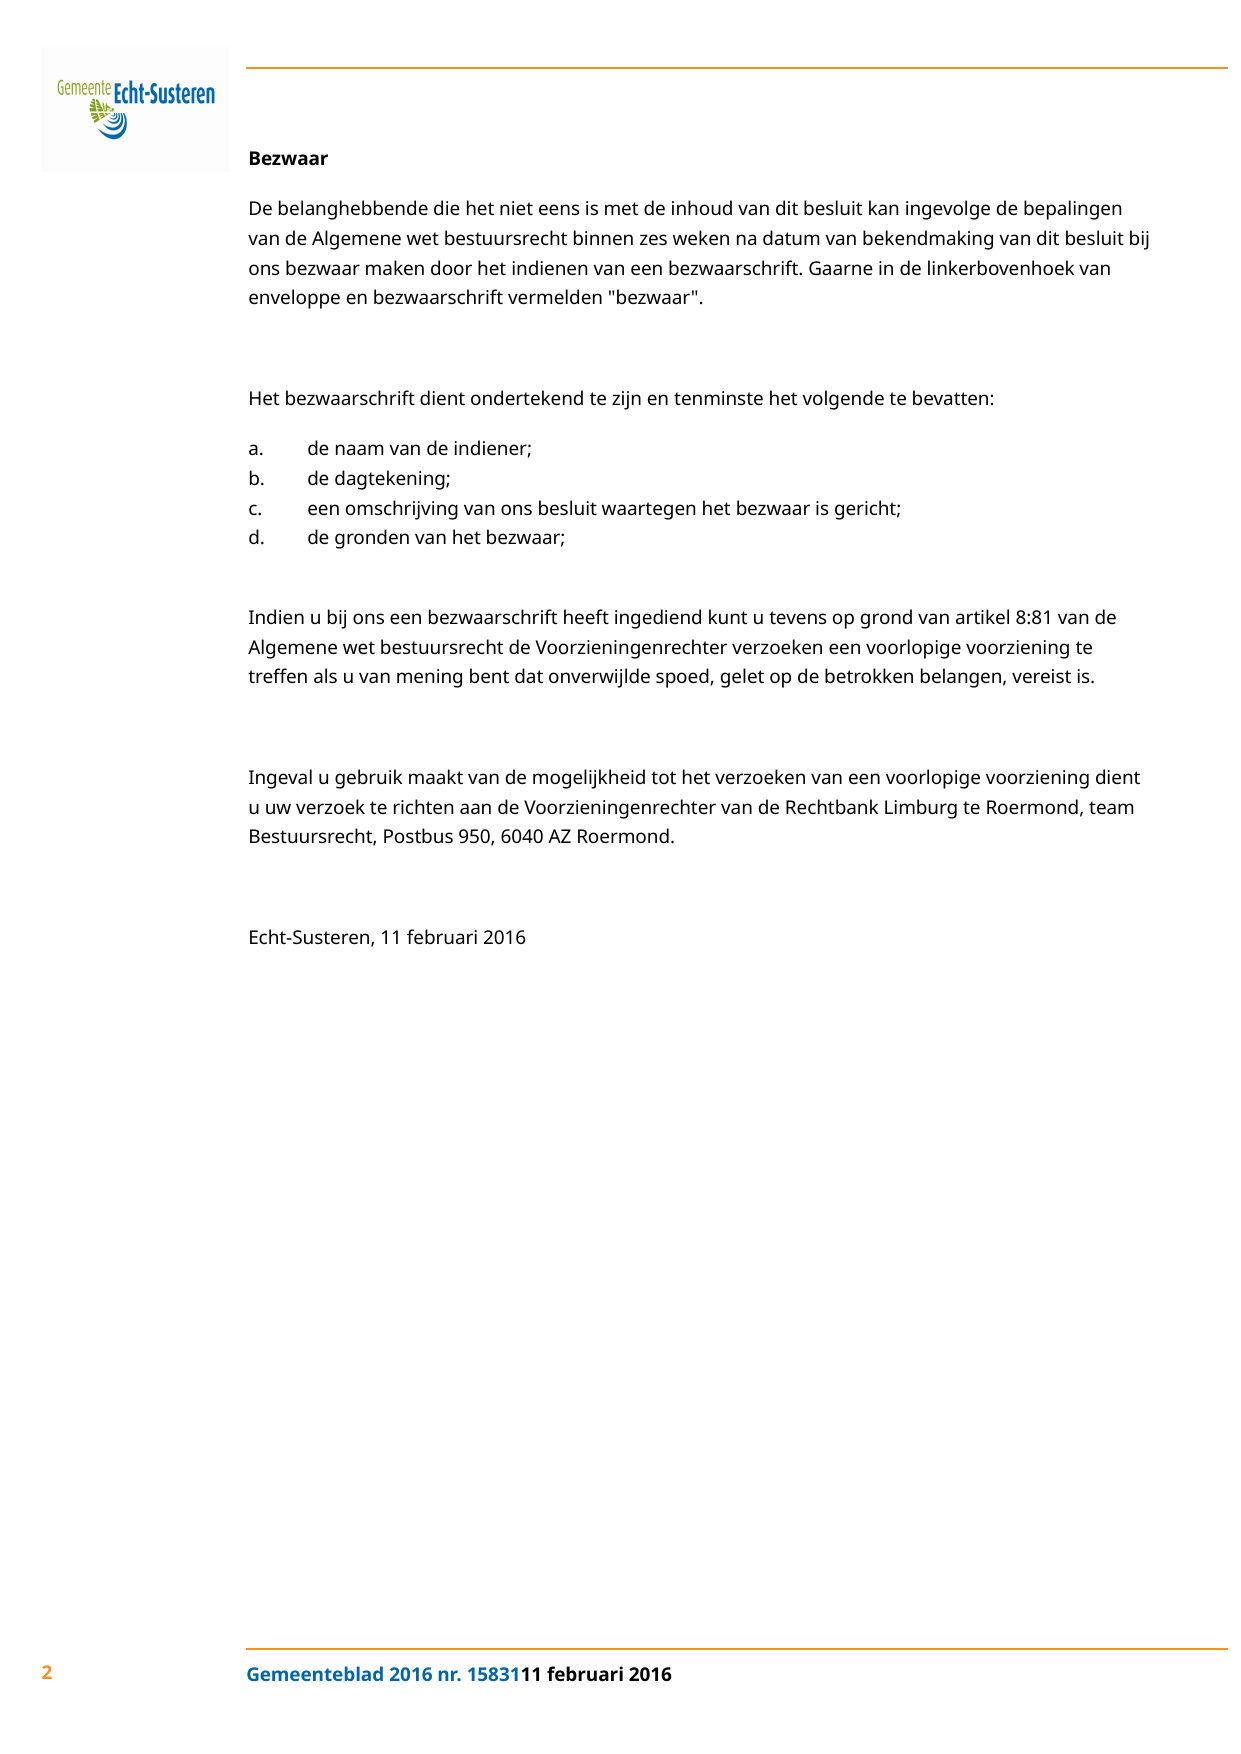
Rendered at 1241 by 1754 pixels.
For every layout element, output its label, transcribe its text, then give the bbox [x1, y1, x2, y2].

text Echt-Susteren, 11 februari 2016 [248, 924, 1152, 950]
text Het bezwaarschrift dient ondertekend te zijn en tenminste het volgende te bevatten: [248, 385, 1152, 411]
picture [41, 47, 231, 172]
list de dagtekening; [248, 465, 1152, 491]
text Indien u bij ons een bezwaarschrift heeft ingediend kunt u tevens op grond van artikel 8:81 van de Algemene wet bestuursrecht de Voorzieningenrechter verzoeken een voorlopige voorziening te treffen als u van mening bent dat onverwijlde spoed, gelet op de betrokken belangen, vereist is. [248, 604, 1152, 689]
list de gronden van het bezwaar; [248, 524, 1152, 550]
list de naam van de indiener; [248, 436, 1152, 461]
text De belanghebbende die het niet eens is met de inhoud van dit besluit kan ingevolge de bepalingen van de Algemene wet bestuursrecht binnen zes weken na datum van bekendmaking van dit besluit bij ons bezwaar maken door het indienen van een bezwaarschrift. Gaarne in de linkerbovenhoek van enveloppe en bezwaarschrift vermelden "bezwaar". [248, 196, 1152, 310]
list een omschrijving van ons besluit waartegen het bezwaar is gericht; [248, 495, 1152, 521]
text Ingeval u gebruik maakt van de mogelijkheid tot het verzoeken van een voorlopige voorziening dient u uw verzoek te richten aan de Voorzieningenrechter van de Rechtbank Limburg te Roermond, team Bestuursrecht, Postbus 950, 6040 AZ Roermond. [248, 764, 1152, 849]
text Bezwaar [248, 145, 1152, 171]
